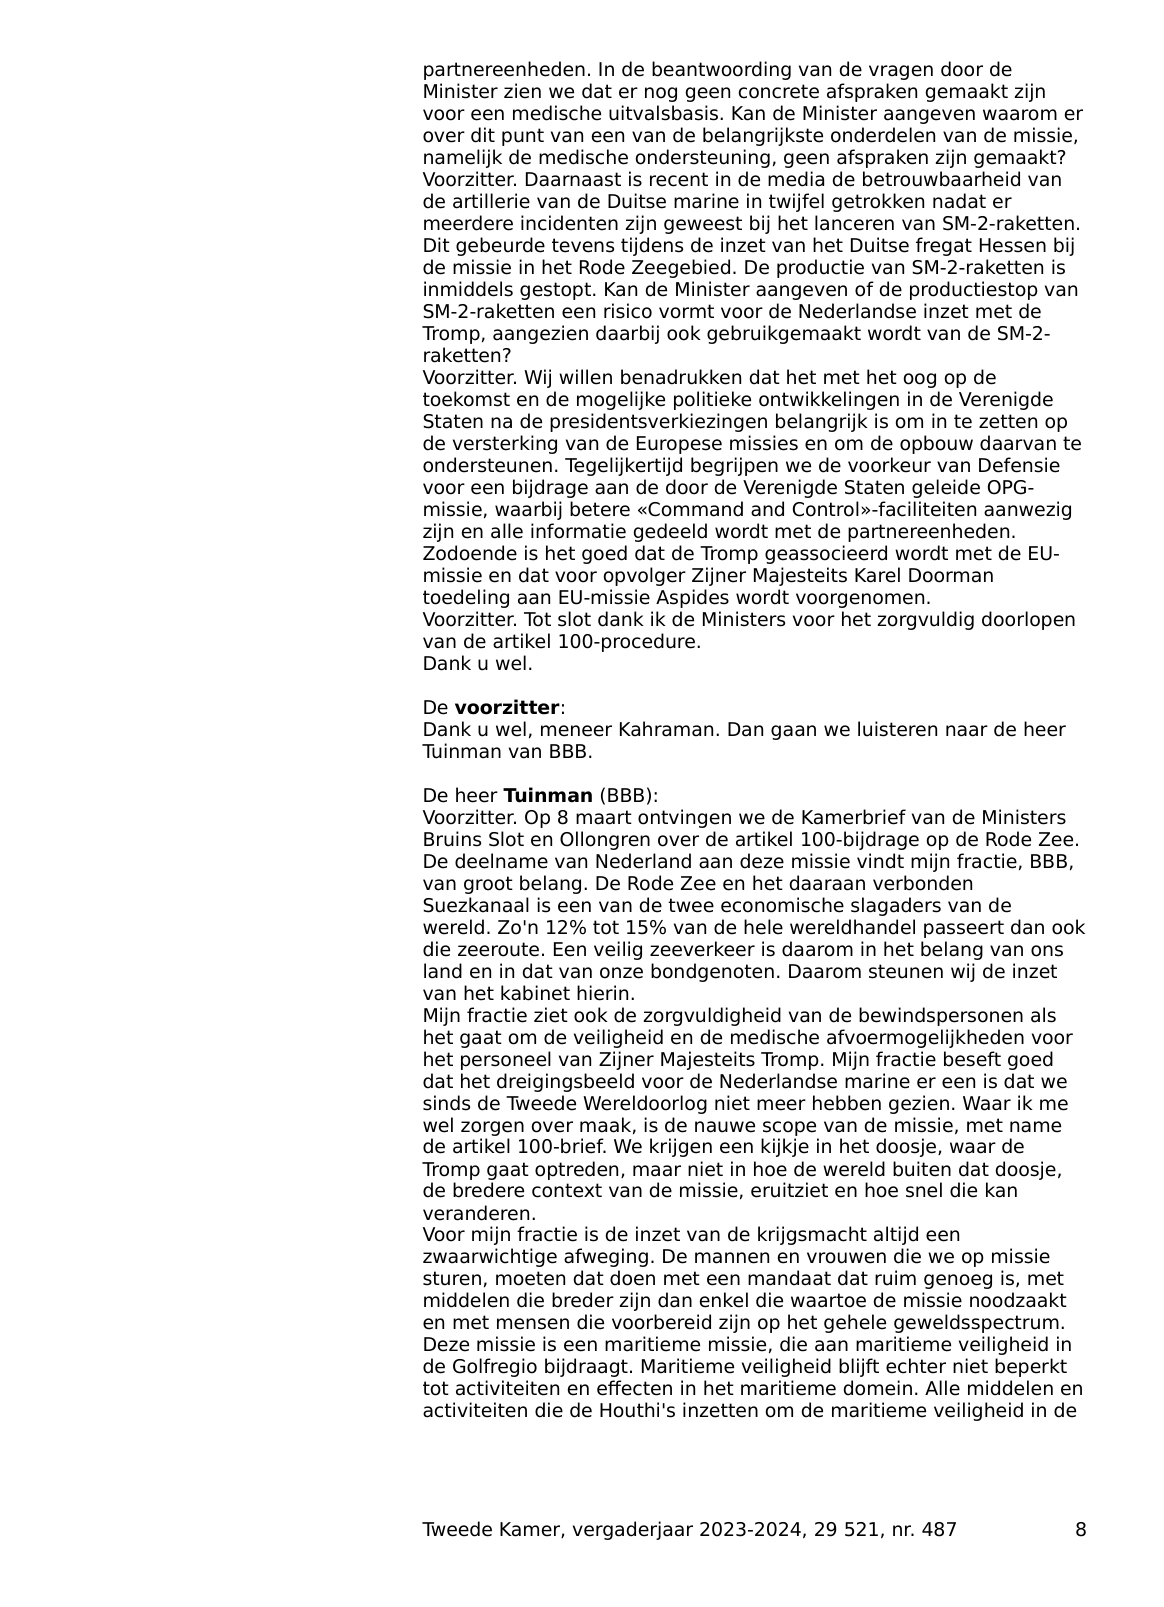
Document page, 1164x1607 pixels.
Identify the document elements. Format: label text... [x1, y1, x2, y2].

text De heer Tuinman (BBB): [422, 785, 1087, 807]
text Deze missie is een maritieme missie, die aan maritieme veiligheid in de Golfregio bijdraagt. Maritieme veiligheid blijft echter niet beperkt tot activiteiten en effecten in het maritieme domein. Alle middelen en activiteiten die de Houthi's inzetten om de maritieme veiligheid in de [422, 1334, 1087, 1422]
text Mijn fractie ziet ook de zorgvuldigheid van de bewindspersonen als het gaat om de veiligheid en de medische afvoermogelijkheden voor het personeel van Zijner Majesteits Tromp. Mijn fractie beseft goed dat het dreigingsbeeld voor de Nederlandse marine er een is dat we sinds de Tweede Wereldoorlog niet meer hebben gezien. Waar ik me wel zorgen over maak, is de nauwe scope van de missie, met name de artikel 100-brief. We krijgen een kijkje in het doosje, waar de Tromp gaat optreden, maar niet in hoe de wereld buiten dat doosje, de bredere context van de missie, eruitziet en hoe snel die kan veranderen. [422, 1004, 1087, 1224]
text Dank u wel, meneer Kahraman. Dan gaan we luisteren naar de heer Tuinman van BBB. [422, 719, 1087, 763]
text Voorzitter. Op 8 maart ontvingen we de Kamerbrief van de Ministers Bruins Slot en Ollongren over de artikel 100-bijdrage op de Rode Zee. De deelname van Nederland aan deze missie vindt mijn fractie, BBB, van groot belang. De Rode Zee en het daaraan verbonden Suezkanaal is een van de twee economische slagaders van de wereld. Zo'n 12% tot 15% van de hele wereldhandel passeert dan ook die zeeroute. Een veilig zeeverkeer is daarom in het belang van ons land en in dat van onze bondgenoten. Daarom steunen wij de inzet van het kabinet hierin. [422, 807, 1087, 1004]
text Dank u wel. [422, 652, 1087, 674]
text De voorzitter: [422, 697, 1087, 719]
text Voorzitter. Wij willen benadrukken dat het met het oog op de toekomst en de mogelijke politieke ontwikkelingen in de Verenigde Staten na de presidentsverkiezingen belangrijk is om in te zetten op de versterking van de Europese missies en om de opbouw daarvan te ondersteunen. Tegelijkertijd begrijpen we de voorkeur van Defensie voor een bijdrage aan de door de Verenigde Staten geleide OPG-missie, waarbij betere «Command and Control»-faciliteiten aanwezig zijn en alle informatie gedeeld wordt met de partnereenheden. Zodoende is het goed dat de Tromp geassocieerd wordt met de EU-missie en dat voor opvolger Zijner Majesteits Karel Doorman toedeling aan EU-missie Aspides wordt voorgenomen. [422, 367, 1087, 608]
text Voorzitter. Daarnaast is recent in de media de betrouwbaarheid van de artillerie van de Duitse marine in twijfel getrokken nadat er meerdere incidenten zijn geweest bij het lanceren van SM-2-raketten. Dit gebeurde tevens tijdens de inzet van het Duitse fregat Hessen bij de missie in het Rode Zeegebied. De productie van SM-2-raketten is inmiddels gestopt. Kan de Minister aangeven of de productiestop van SM-2-raketten een risico vormt voor de Nederlandse inzet met de Tromp, aangezien daarbij ook gebruikgemaakt wordt van de SM-2-raketten? [422, 169, 1087, 367]
text partnereenheden. In de beantwoording van de vragen door de Minister zien we dat er nog geen concrete afspraken gemaakt zijn voor een medische uitvalsbasis. Kan de Minister aangeven waarom er over dit punt van een van de belangrijkste onderdelen van de missie, namelijk de medische ondersteuning, geen afspraken zijn gemaakt? [422, 59, 1087, 169]
text Voor mijn fractie is de inzet van de krijgsmacht altijd een zwaarwichtige afweging. De mannen en vrouwen die we op missie sturen, moeten dat doen met een mandaat dat ruim genoeg is, met middelen die breder zijn dan enkel die waartoe de missie noodzaakt en met mensen die voorbereid zijn op het gehele geweldsspectrum. [422, 1224, 1087, 1334]
text Voorzitter. Tot slot dank ik de Ministers voor het zorgvuldig doorlopen van de artikel 100-procedure. [422, 608, 1087, 652]
